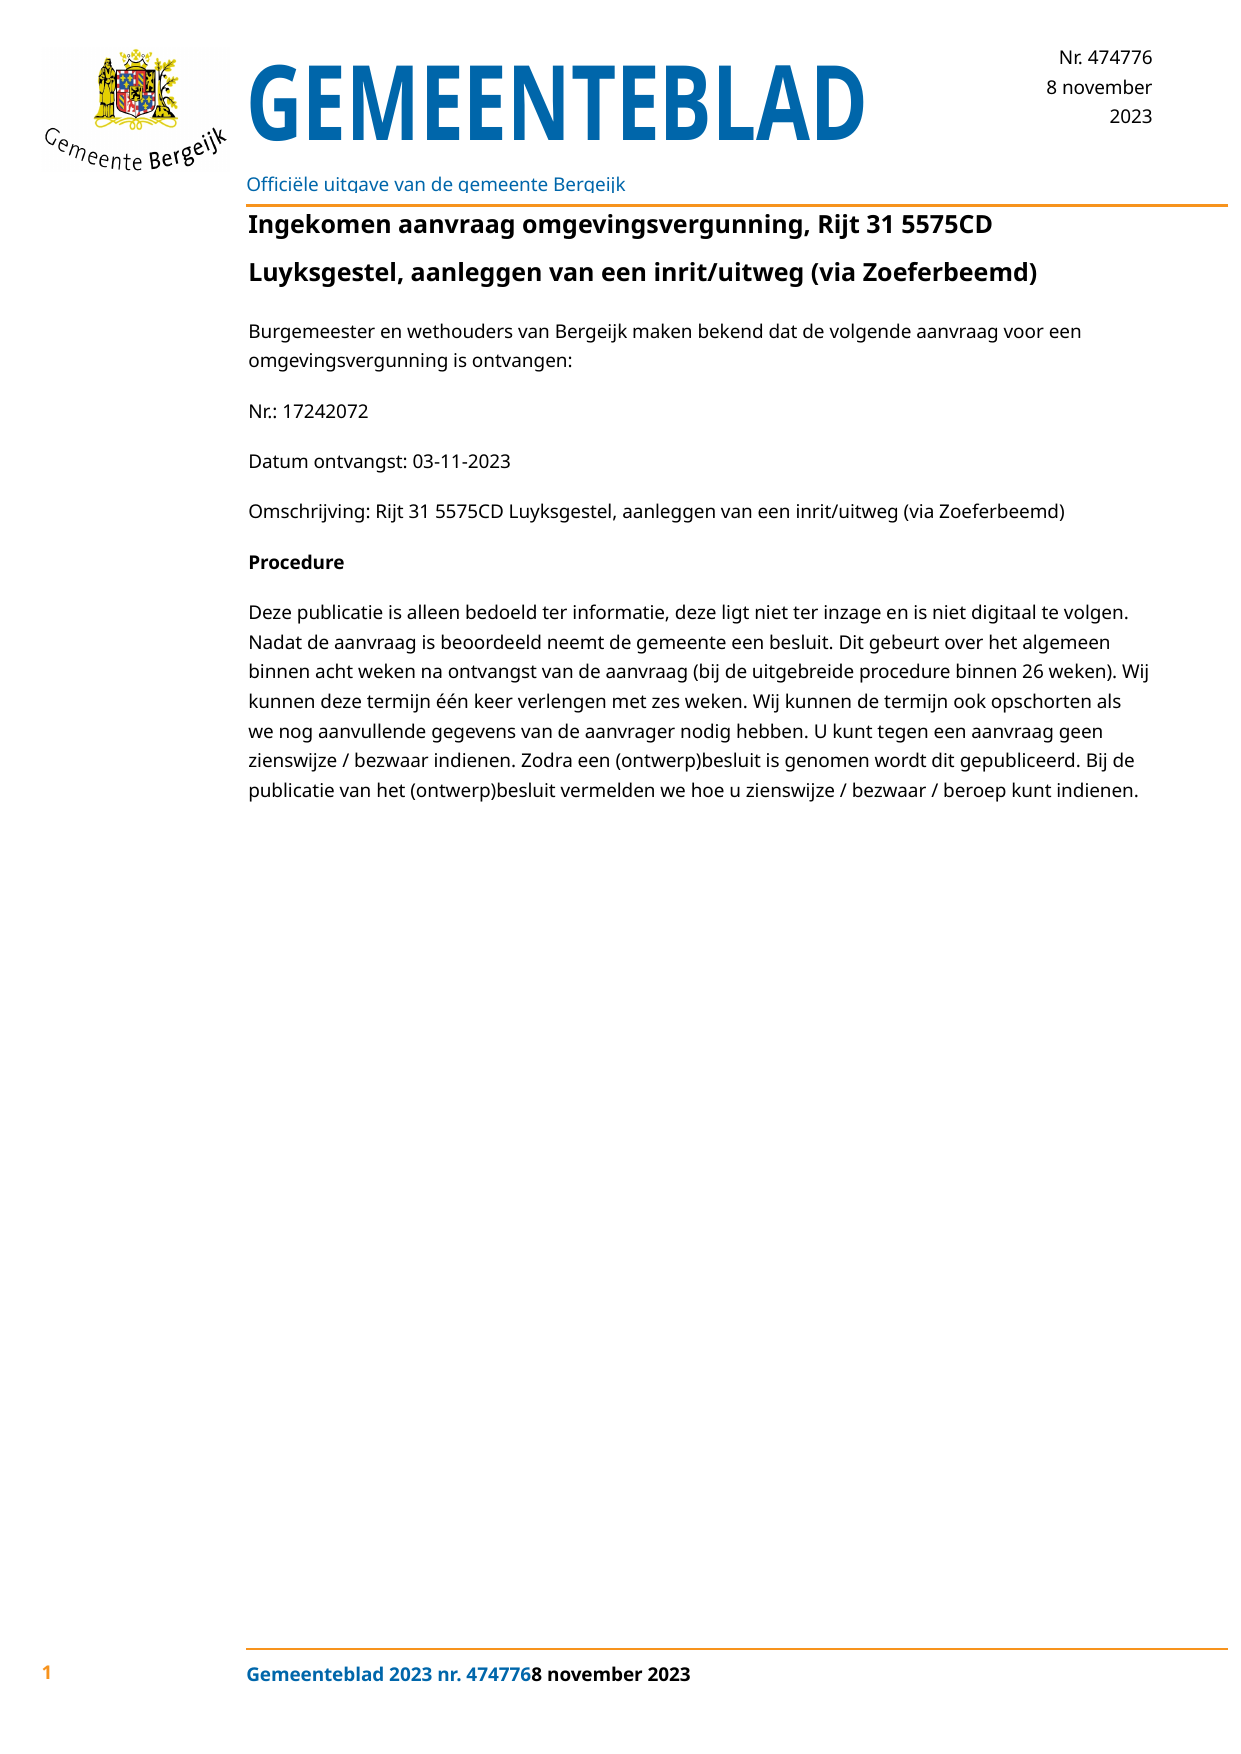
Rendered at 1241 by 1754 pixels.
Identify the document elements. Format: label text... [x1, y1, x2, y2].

text Deze publicatie is alleen bedoeld ter informatie, deze ligt niet ter inzage en is niet digitaal te volgen. Nadat de aanvraag is beoordeeld neemt de gemeente een besluit. Dit gebeurt over het algemeen binnen acht weken na ontvangst van de aanvraag (bij de uitgebreide procedure binnen 26 weken). Wij kunnen deze termijn één keer verlengen met zes weken. Wij kunnen de termijn ook opschorten als we nog aanvullende gegevens van de aanvrager nodig hebben. U kunt tegen een aanvraag geen zienswijze / bezwaar indienen. Zodra een (ontwerp)besluit is genomen wordt dit gepubliceerd. Bij de publicatie van het (ontwerp)besluit vermelden we hoe u zienswijze / bezwaar / beroep kunt indienen. [248, 599, 1152, 803]
text Burgemeester en wethouders van Bergeijk maken bekend dat de volgende aanvraag voor een omgevingsvergunning is ontvangen: [248, 318, 1152, 373]
text Ingekomen aanvraag omgevingsvergunning, Rijt 31 5575CD Luyksgestel, aanleggen van een inrit/uitweg (via Zoeferbeemd) [248, 207, 1152, 288]
text Procedure [248, 549, 1152, 575]
text Omschrijving: Rijt 31 5575CD Luyksgestel, aanleggen van een inrit/uitweg (via Zoeferbeemd) [248, 499, 1152, 524]
text Datum ontvangst: 03-11-2023 [248, 448, 1152, 474]
picture [41, 47, 231, 172]
text Nr.: 17242072 [248, 398, 1152, 424]
